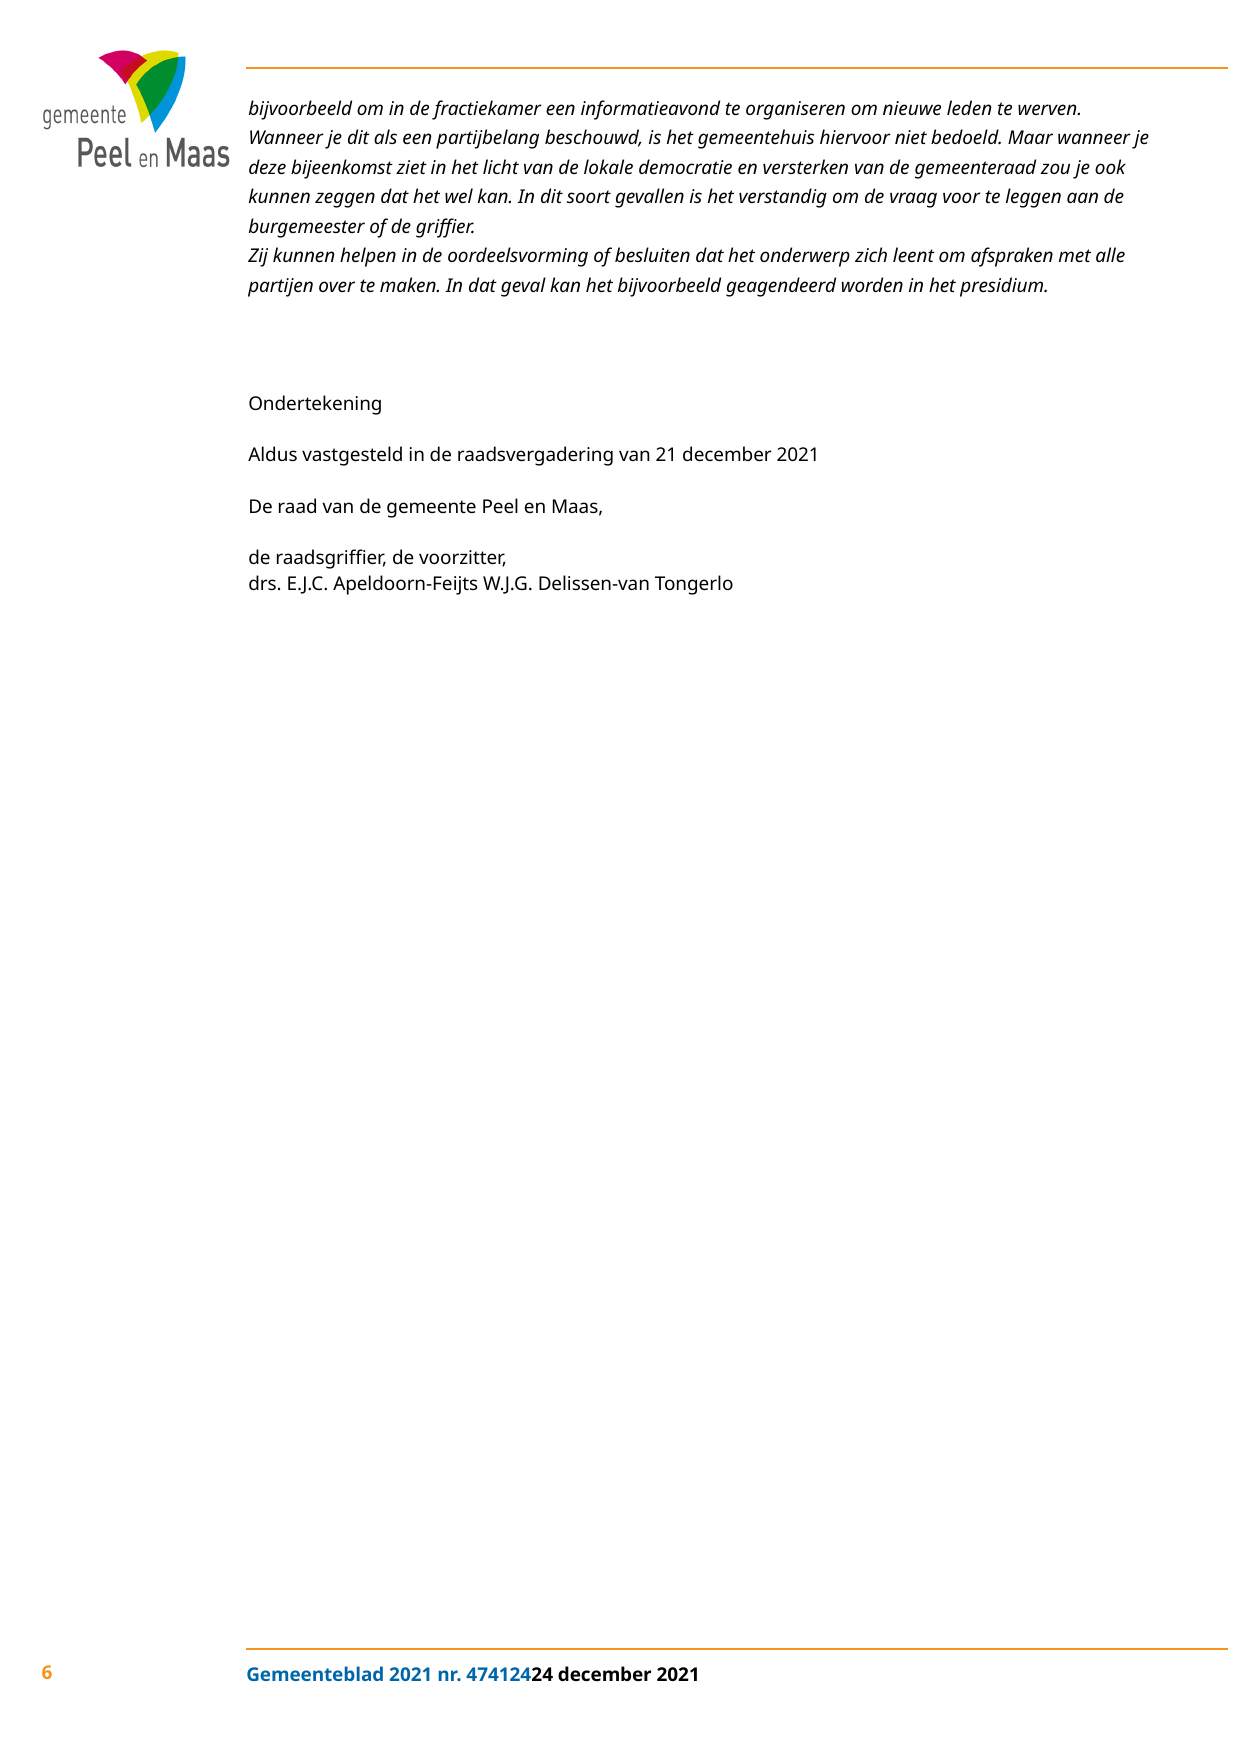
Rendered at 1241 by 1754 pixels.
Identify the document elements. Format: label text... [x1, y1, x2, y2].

text De raad van de gemeente Peel en Maas, [248, 493, 1152, 519]
text drs. E.J.C. Apeldoorn-Feijts W.J.G. Delissen-van Tongerlo [248, 570, 1152, 596]
picture [41, 47, 231, 172]
table_header bijvoorbeeld om in de fractiekamer een informatieavond te organiseren om nieuwe leden te werven. Wanneer je dit als een partijbelang beschouwd, is het gemeentehuis hiervoor niet bedoeld. Maar wanneer je deze bijeenkomst ziet in het licht van de lokale democratie en versterken van de gemeenteraad zou je ook kunnen zeggen dat het wel kan. In dit soort gevallen is het verstandig om de vraag voor te leggen aan de burgemeester of de griffier. Zij kunnen helpen in de oordeelsvorming of besluiten dat het onderwerp zich leent om afspraken met alle partijen over te maken. In dat geval kan het bijvoorbeeld geagendeerd worden in het presidium. [248, 95, 1152, 328]
text de raadsgriffier, de voorzitter, [248, 544, 1152, 570]
text Aldus vastgesteld in de raadsvergadering van 21 december 2021 [248, 441, 1152, 467]
text Ondertekening [248, 390, 1152, 416]
